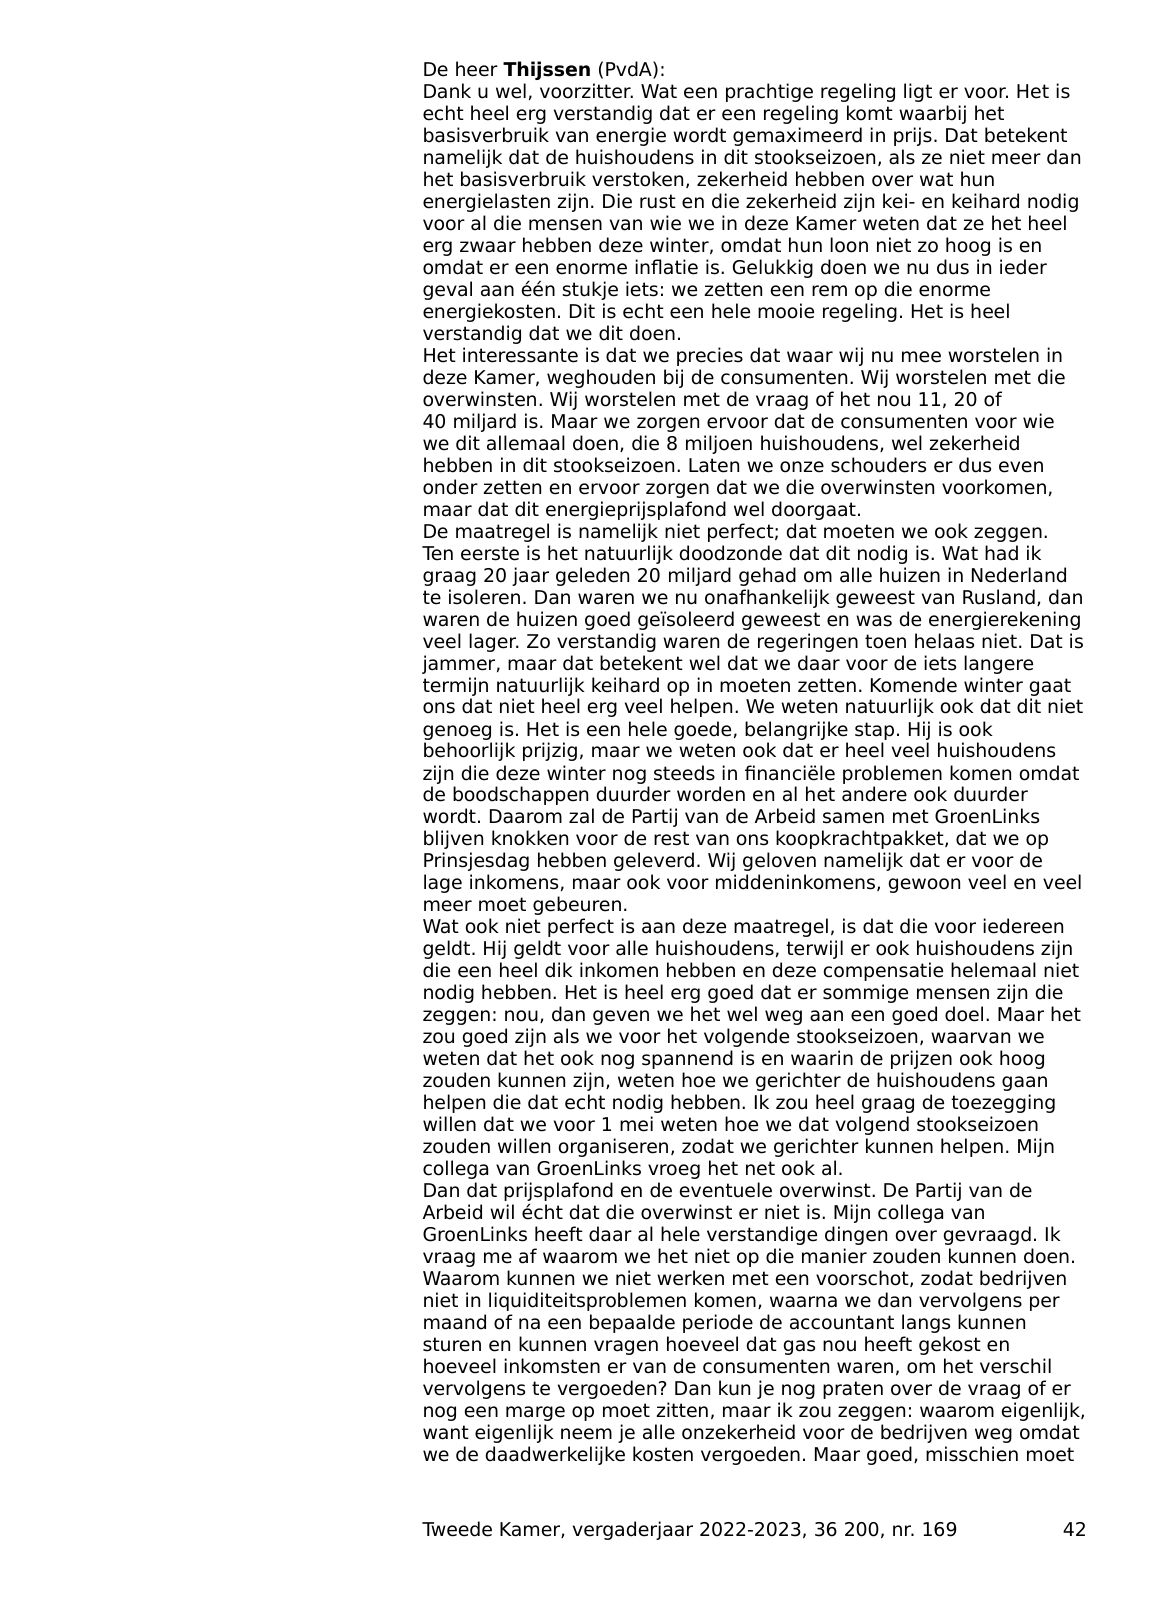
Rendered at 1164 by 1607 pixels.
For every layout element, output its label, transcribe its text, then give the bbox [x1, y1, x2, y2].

text De heer Thijssen (PvdA): [422, 59, 1087, 81]
text Dank u wel, voorzitter. Wat een prachtige regeling ligt er voor. Het is echt heel erg verstandig dat er een regeling komt waarbij het basisverbruik van energie wordt gemaximeerd in prijs. Dat betekent namelijk dat de huishoudens in dit stookseizoen, als ze niet meer dan het basisverbruik verstoken, zekerheid hebben over wat hun energielasten zijn. Die rust en die zekerheid zijn kei- en keihard nodig voor al die mensen van wie we in deze Kamer weten dat ze het heel erg zwaar hebben deze winter, omdat hun loon niet zo hoog is en omdat er een enorme inflatie is. Gelukkig doen we nu dus in ieder geval aan één stukje iets: we zetten een rem op die enorme energiekosten. Dit is echt een hele mooie regeling. Het is heel verstandig dat we dit doen. [422, 81, 1087, 345]
text De maatregel is namelijk niet perfect; dat moeten we ook zeggen. Ten eerste is het natuurlijk doodzonde dat dit nodig is. Wat had ik graag 20 jaar geleden 20 miljard gehad om alle huizen in Nederland te isoleren. Dan waren we nu onafhankelijk geweest van Rusland, dan waren de huizen goed geïsoleerd geweest en was de energierekening veel lager. Zo verstandig waren de regeringen toen helaas niet. Dat is jammer, maar dat betekent wel dat we daar voor de iets langere termijn natuurlijk keihard op in moeten zetten. Komende winter gaat ons dat niet heel erg veel helpen. We weten natuurlijk ook dat dit niet genoeg is. Het is een hele goede, belangrijke stap. Hij is ook behoorlijk prijzig, maar we weten ook dat er heel veel huishoudens zijn die deze winter nog steeds in financiële problemen komen omdat de boodschappen duurder worden en al het andere ook duurder wordt. Daarom zal de Partij van de Arbeid samen met GroenLinks blijven knokken voor de rest van ons koopkrachtpakket, dat we op Prinsjesdag hebben geleverd. Wij geloven namelijk dat er voor de lage inkomens, maar ook voor middeninkomens, gewoon veel en veel meer moet gebeuren. [422, 521, 1087, 916]
text Dan dat prijsplafond en de eventuele overwinst. De Partij van de Arbeid wil écht dat die overwinst er niet is. Mijn collega van GroenLinks heeft daar al hele verstandige dingen over gevraagd. Ik vraag me af waarom we het niet op die manier zouden kunnen doen. Waarom kunnen we niet werken met een voorschot, zodat bedrijven niet in liquiditeitsproblemen komen, waarna we dan vervolgens per maand of na een bepaalde periode de accountant langs kunnen sturen en kunnen vragen hoeveel dat gas nou heeft gekost en hoeveel inkomsten er van de consumenten waren, om het verschil vervolgens te vergoeden? Dan kun je nog praten over de vraag of er nog een marge op moet zitten, maar ik zou zeggen: waarom eigenlijk, want eigenlijk neem je alle onzekerheid voor de bedrijven weg omdat we de daadwerkelijke kosten vergoeden. Maar goed, misschien moet [422, 1180, 1087, 1466]
text Wat ook niet perfect is aan deze maatregel, is dat die voor iedereen geldt. Hij geldt voor alle huishoudens, terwijl er ook huishoudens zijn die een heel dik inkomen hebben en deze compensatie helemaal niet nodig hebben. Het is heel erg goed dat er sommige mensen zijn die zeggen: nou, dan geven we het wel weg aan een goed doel. Maar het zou goed zijn als we voor het volgende stookseizoen, waarvan we weten dat het ook nog spannend is en waarin de prijzen ook hoog zouden kunnen zijn, weten hoe we gerichter de huishoudens gaan helpen die dat echt nodig hebben. Ik zou heel graag de toezegging willen dat we voor 1 mei weten hoe we dat volgend stookseizoen zouden willen organiseren, zodat we gerichter kunnen helpen. Mijn collega van GroenLinks vroeg het net ook al. [422, 916, 1087, 1180]
text Het interessante is dat we precies dat waar wij nu mee worstelen in deze Kamer, weghouden bij de consumenten. Wij worstelen met die overwinsten. Wij worstelen met de vraag of het nou 11, 20 of 40 miljard is. Maar we zorgen ervoor dat de consumenten voor wie we dit allemaal doen, die 8 miljoen huishoudens, wel zekerheid hebben in dit stookseizoen. Laten we onze schouders er dus even onder zetten en ervoor zorgen dat we die overwinsten voorkomen, maar dat dit energieprijsplafond wel doorgaat. [422, 345, 1087, 521]
